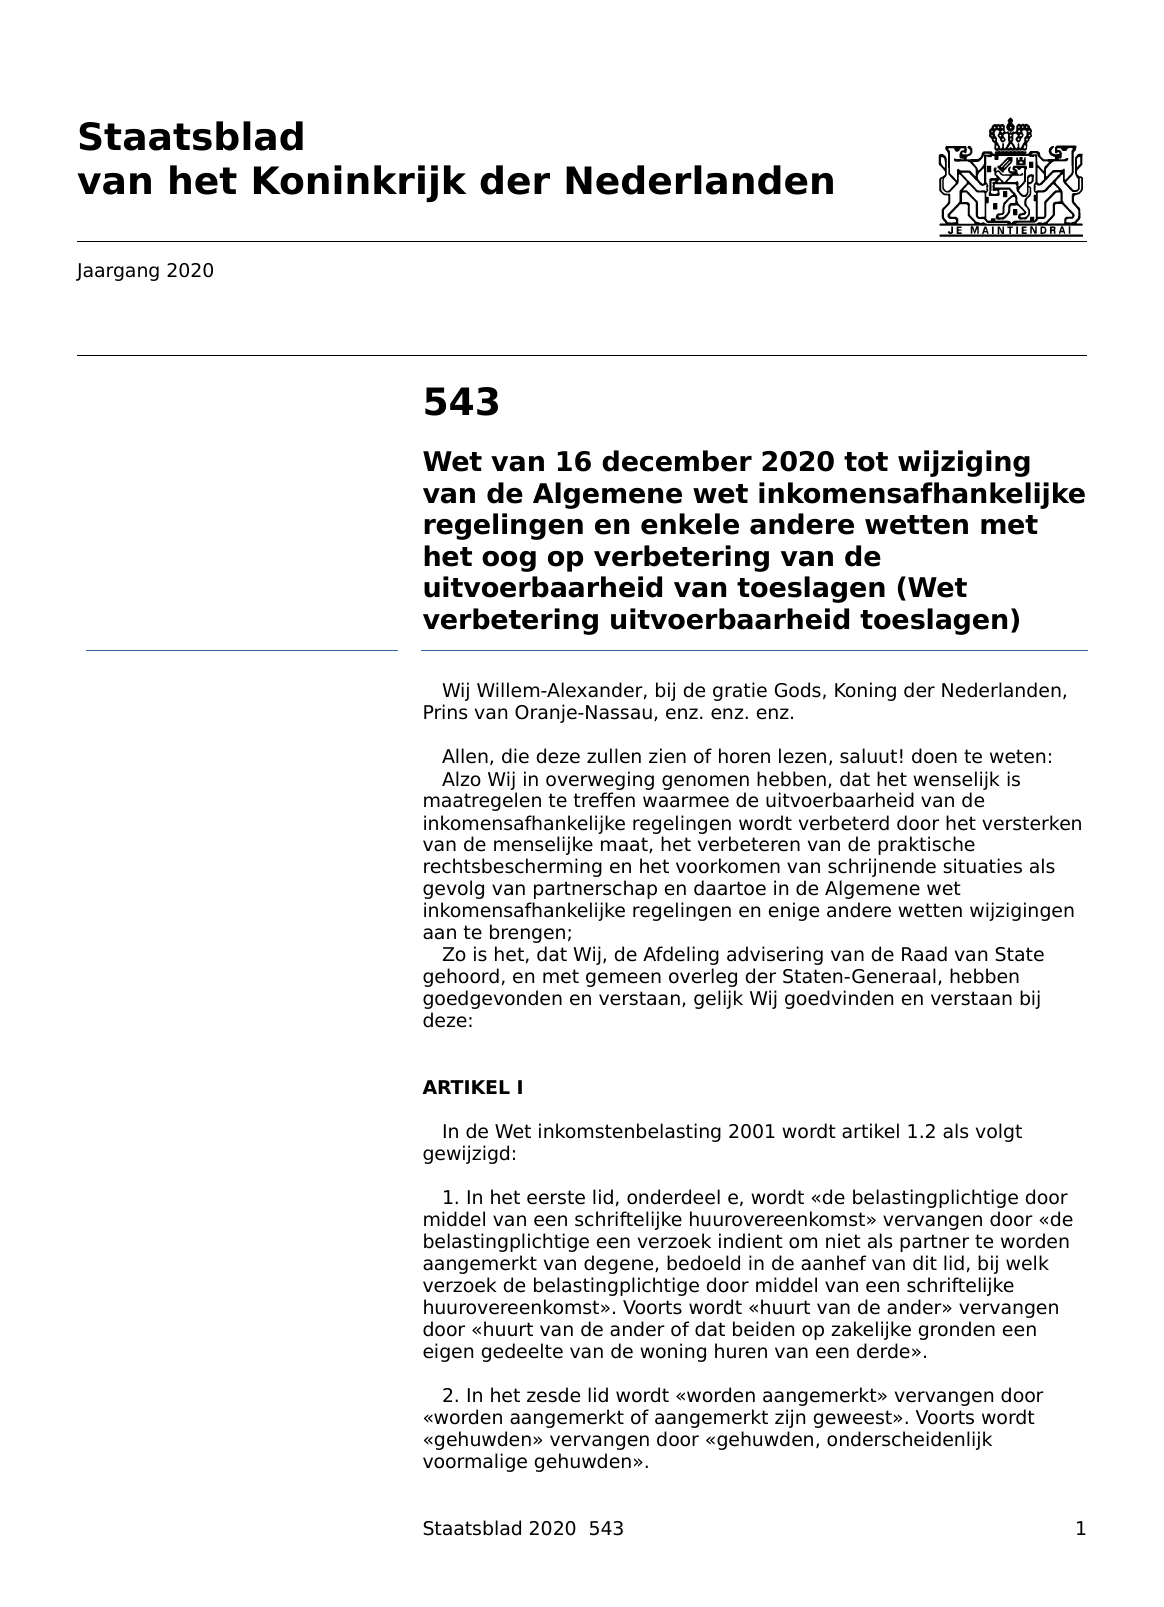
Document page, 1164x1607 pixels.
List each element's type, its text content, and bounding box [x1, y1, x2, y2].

table_cell Jaargang 2020 [77, 242, 1087, 355]
subtitle ARTIKEL I [422, 1077, 1087, 1098]
text 2. In het zesde lid wordt «worden aangemerkt» vervangen door «worden aangemerkt of aangemerkt zijn geweest». Voorts wordt «gehuwden» vervangen door «gehuwden, onderscheidenlijk voormalige gehuwden». [422, 1385, 1087, 1473]
text Alzo Wij in overweging genomen hebben, dat het wenselijk is maatregelen te treffen waarmee de uitvoerbaarheid van de inkomensafhankelijke regelingen wordt verbeterd door het versterken van de menselijke maat, het verbeteren van de praktische rechtsbescherming en het voorkomen van schrijnende situaties als gevolg van partnerschap en daartoe in de Algemene wet inkomensafhankelijke regelingen en enige andere wetten wijzigingen aan te brengen; [422, 768, 1087, 944]
table_header Staatsblad van het Koninkrijk der Nederlanden [77, 100, 886, 241]
text Allen, die deze zullen zien of horen lezen, saluut! doen te weten: [422, 746, 1087, 768]
table_header [886, 100, 1087, 241]
text Zo is het, dat Wij, de Afdeling advisering van de Raad van State gehoord, en met gemeen overleg der Staten-Generaal, hebben goedgevonden en verstaan, gelijk Wij goedvinden en verstaan bij deze: [422, 944, 1087, 1032]
text Wet van 16 december 2020 tot wijziging van de Algemene wet inkomensafhankelijke regelingen en enkele andere wetten met het oog op verbetering van de uitvoerbaarheid van toeslagen (Wet verbetering uitvoerbaarheid toeslagen) [422, 447, 1087, 636]
text 1. In het eerste lid, onderdeel e, wordt «de belastingplichtige door middel van een schriftelijke huurovereenkomst» vervangen door «de belastingplichtige een verzoek indient om niet als partner te worden aangemerkt van degene, bedoeld in de aanhef van dit lid, bij welk verzoek de belastingplichtige door middel van een schriftelijke huurovereenkomst». Voorts wordt «huurt van de ander» vervangen door «huurt van de ander of dat beiden op zakelijke gronden een eigen gedeelte van de woning huren van een derde». [422, 1187, 1087, 1363]
text Wij Willem-Alexander, bij de gratie Gods, Koning der Nederlanden, Prins van Oranje-Nassau, enz. enz. enz. [422, 680, 1087, 724]
picture [936, 115, 1087, 240]
text In de Wet inkomstenbelasting 2001 wordt artikel 1.2 als volgt gewijzigd: [422, 1121, 1087, 1165]
subtitle 543 [422, 381, 1087, 424]
